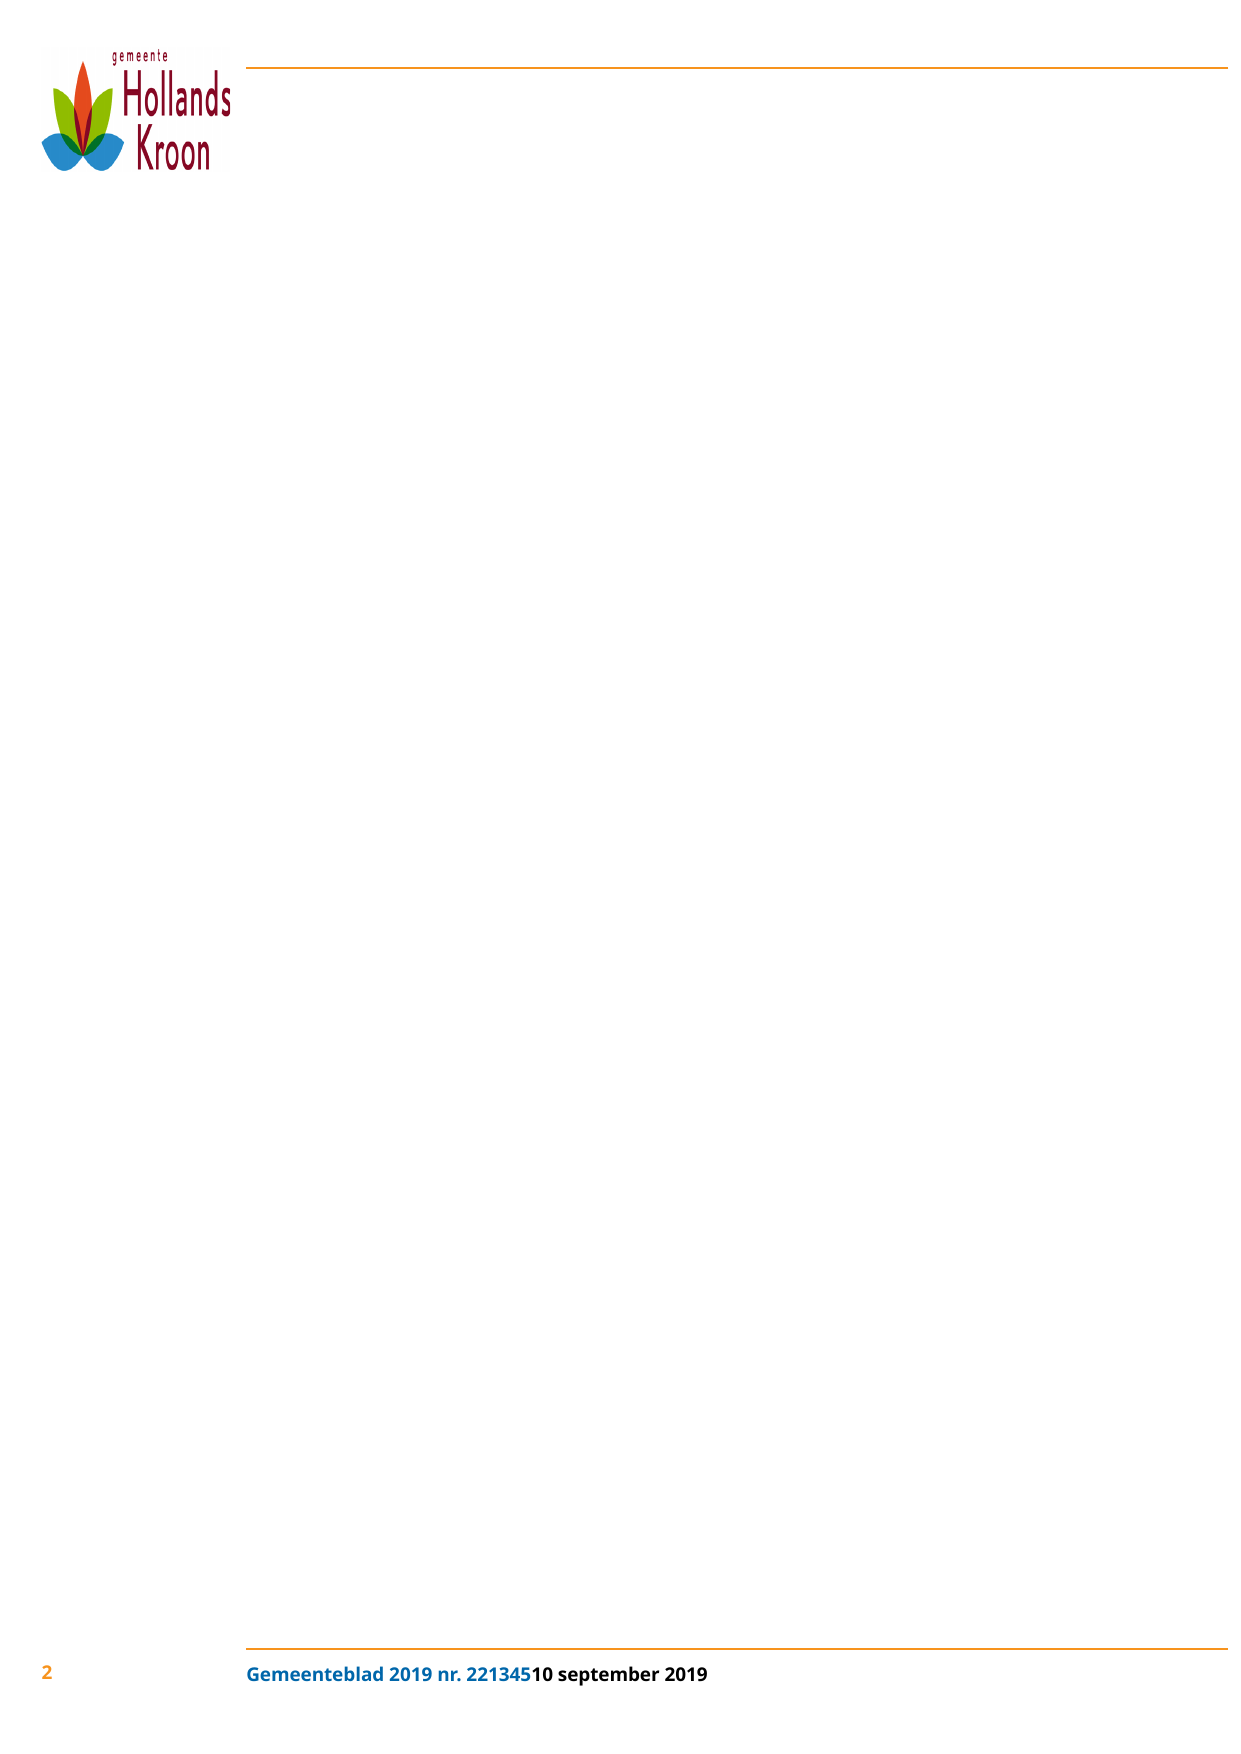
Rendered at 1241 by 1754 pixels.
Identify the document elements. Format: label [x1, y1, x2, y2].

picture [41, 47, 231, 172]
